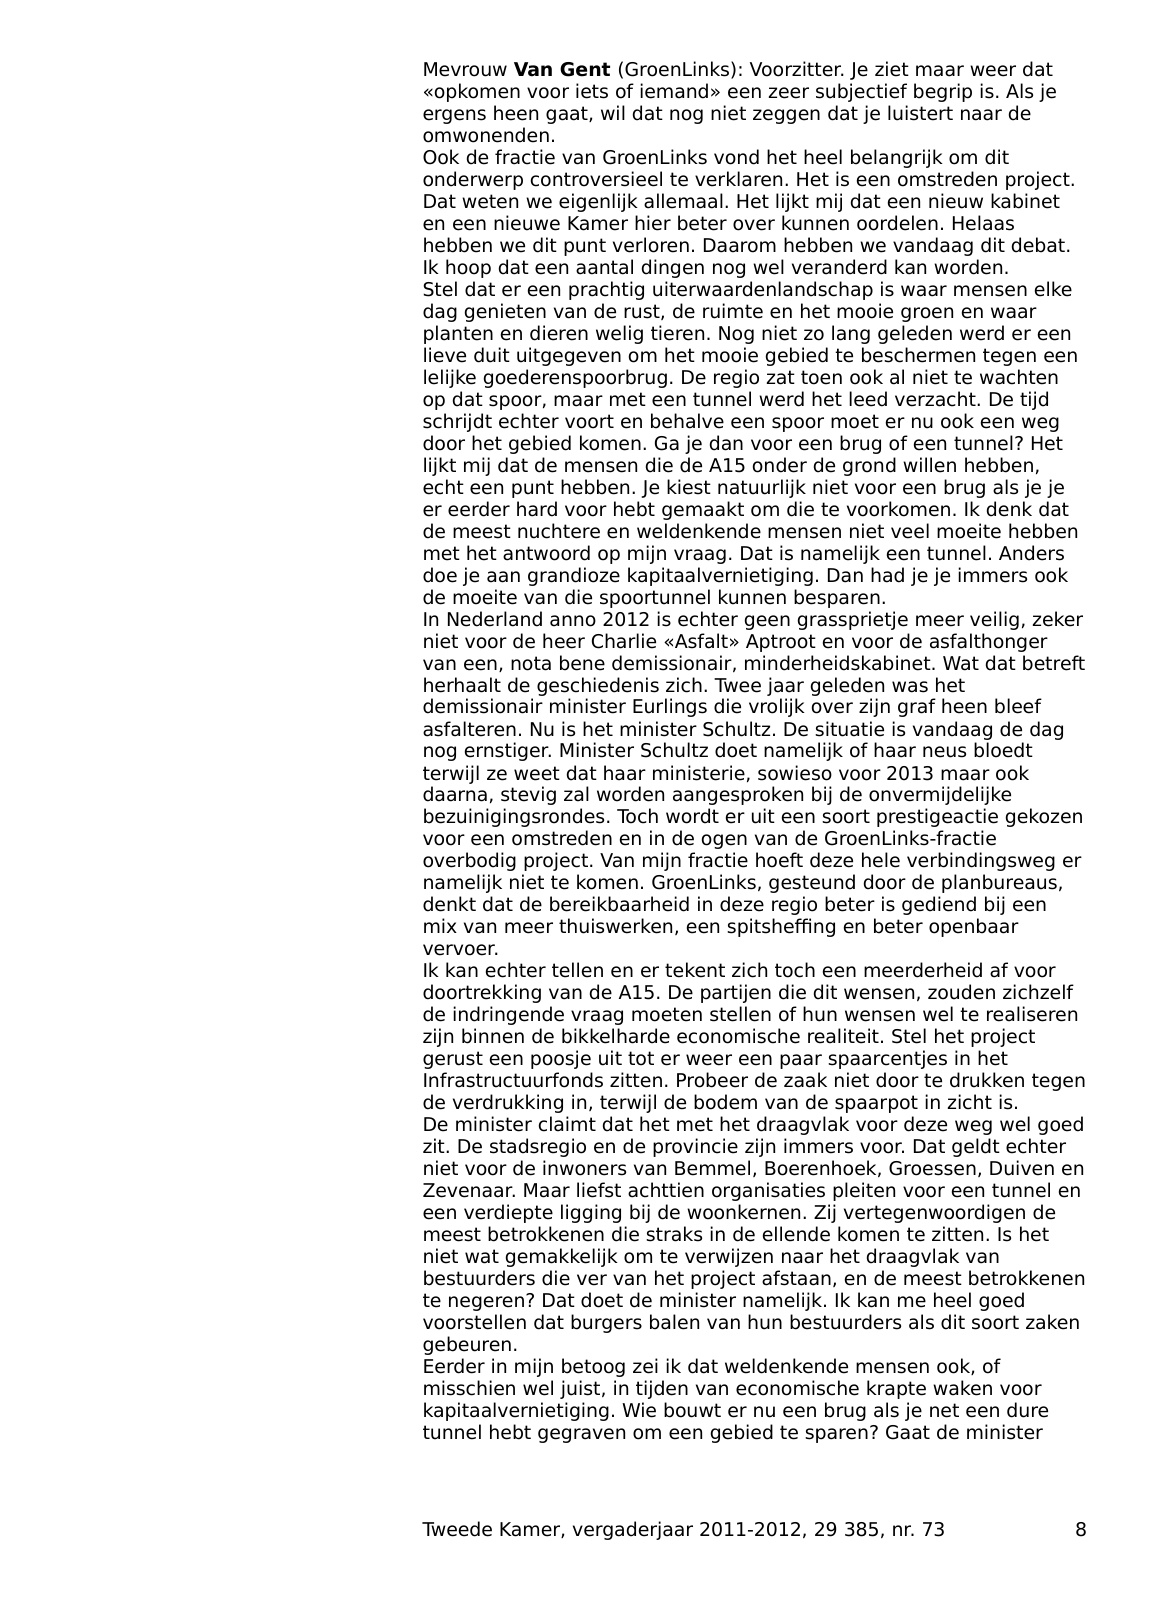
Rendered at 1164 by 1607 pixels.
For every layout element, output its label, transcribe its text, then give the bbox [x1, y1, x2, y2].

text In Nederland anno 2012 is echter geen grassprietje meer veilig, zeker niet voor de heer Charlie «Asfalt» Aptroot en voor de asfalthonger van een, nota bene demissionair, minderheidskabinet. Wat dat betreft herhaalt de geschiedenis zich. Twee jaar geleden was het demissionair minister Eurlings die vrolijk over zijn graf heen bleef asfalteren. Nu is het minister Schultz. De situatie is vandaag de dag nog ernstiger. Minister Schultz doet namelijk of haar neus bloedt terwijl ze weet dat haar ministerie, sowieso voor 2013 maar ook daarna, stevig zal worden aangesproken bij de onvermijdelijke bezuinigingsrondes. Toch wordt er uit een soort prestigeactie gekozen voor een omstreden en in de ogen van de GroenLinks-fractie overbodig project. Van mijn fractie hoeft deze hele verbindingsweg er namelijk niet te komen. GroenLinks, gesteund door de planbureaus, denkt dat de bereikbaarheid in deze regio beter is gediend bij een mix van meer thuiswerken, een spitsheffing en beter openbaar vervoer. [422, 608, 1087, 960]
text Eerder in mijn betoog zei ik dat weldenkende mensen ook, of misschien wel juist, in tijden van economische krapte waken voor kapitaalvernietiging. Wie bouwt er nu een brug als je net een dure tunnel hebt gegraven om een gebied te sparen? Gaat de minister [422, 1356, 1087, 1444]
text Mevrouw Van Gent (GroenLinks): Voorzitter. Je ziet maar weer dat «opkomen voor iets of iemand» een zeer subjectief begrip is. Als je ergens heen gaat, wil dat nog niet zeggen dat je luistert naar de omwonenden. [422, 59, 1087, 147]
text Ook de fractie van GroenLinks vond het heel belangrijk om dit onderwerp controversieel te verklaren. Het is een omstreden project. Dat weten we eigenlijk allemaal. Het lijkt mij dat een nieuw kabinet en een nieuwe Kamer hier beter over kunnen oordelen. Helaas hebben we dit punt verloren. Daarom hebben we vandaag dit debat. Ik hoop dat een aantal dingen nog wel veranderd kan worden. [422, 147, 1087, 279]
text Ik kan echter tellen en er tekent zich toch een meerderheid af voor doortrekking van de A15. De partijen die dit wensen, zouden zichzelf de indringende vraag moeten stellen of hun wensen wel te realiseren zijn binnen de bikkelharde economische realiteit. Stel het project gerust een poosje uit tot er weer een paar spaarcentjes in het Infrastructuurfonds zitten. Probeer de zaak niet door te drukken tegen de verdrukking in, terwijl de bodem van de spaarpot in zicht is. [422, 960, 1087, 1114]
text Stel dat er een prachtig uiterwaardenlandschap is waar mensen elke dag genieten van de rust, de ruimte en het mooie groen en waar planten en dieren welig tieren. Nog niet zo lang geleden werd er een lieve duit uitgegeven om het mooie gebied te beschermen tegen een lelijke goederenspoorbrug. De regio zat toen ook al niet te wachten op dat spoor, maar met een tunnel werd het leed verzacht. De tijd schrijdt echter voort en behalve een spoor moet er nu ook een weg door het gebied komen. Ga je dan voor een brug of een tunnel? Het lijkt mij dat de mensen die de A15 onder de grond willen hebben, echt een punt hebben. Je kiest natuurlijk niet voor een brug als je je er eerder hard voor hebt gemaakt om die te voorkomen. Ik denk dat de meest nuchtere en weldenkende mensen niet veel moeite hebben met het antwoord op mijn vraag. Dat is namelijk een tunnel. Anders doe je aan grandioze kapitaalvernietiging. Dan had je je immers ook de moeite van die spoortunnel kunnen besparen. [422, 279, 1087, 608]
text De minister claimt dat het met het draagvlak voor deze weg wel goed zit. De stadsregio en de provincie zijn immers voor. Dat geldt echter niet voor de inwoners van Bemmel, Boerenhoek, Groessen, Duiven en Zevenaar. Maar liefst achttien organisaties pleiten voor een tunnel en een verdiepte ligging bij de woonkernen. Zij vertegenwoordigen de meest betrokkenen die straks in de ellende komen te zitten. Is het niet wat gemakkelijk om te verwijzen naar het draagvlak van bestuurders die ver van het project afstaan, en de meest betrokkenen te negeren? Dat doet de minister namelijk. Ik kan me heel goed voorstellen dat burgers balen van hun bestuurders als dit soort zaken gebeuren. [422, 1114, 1087, 1356]
